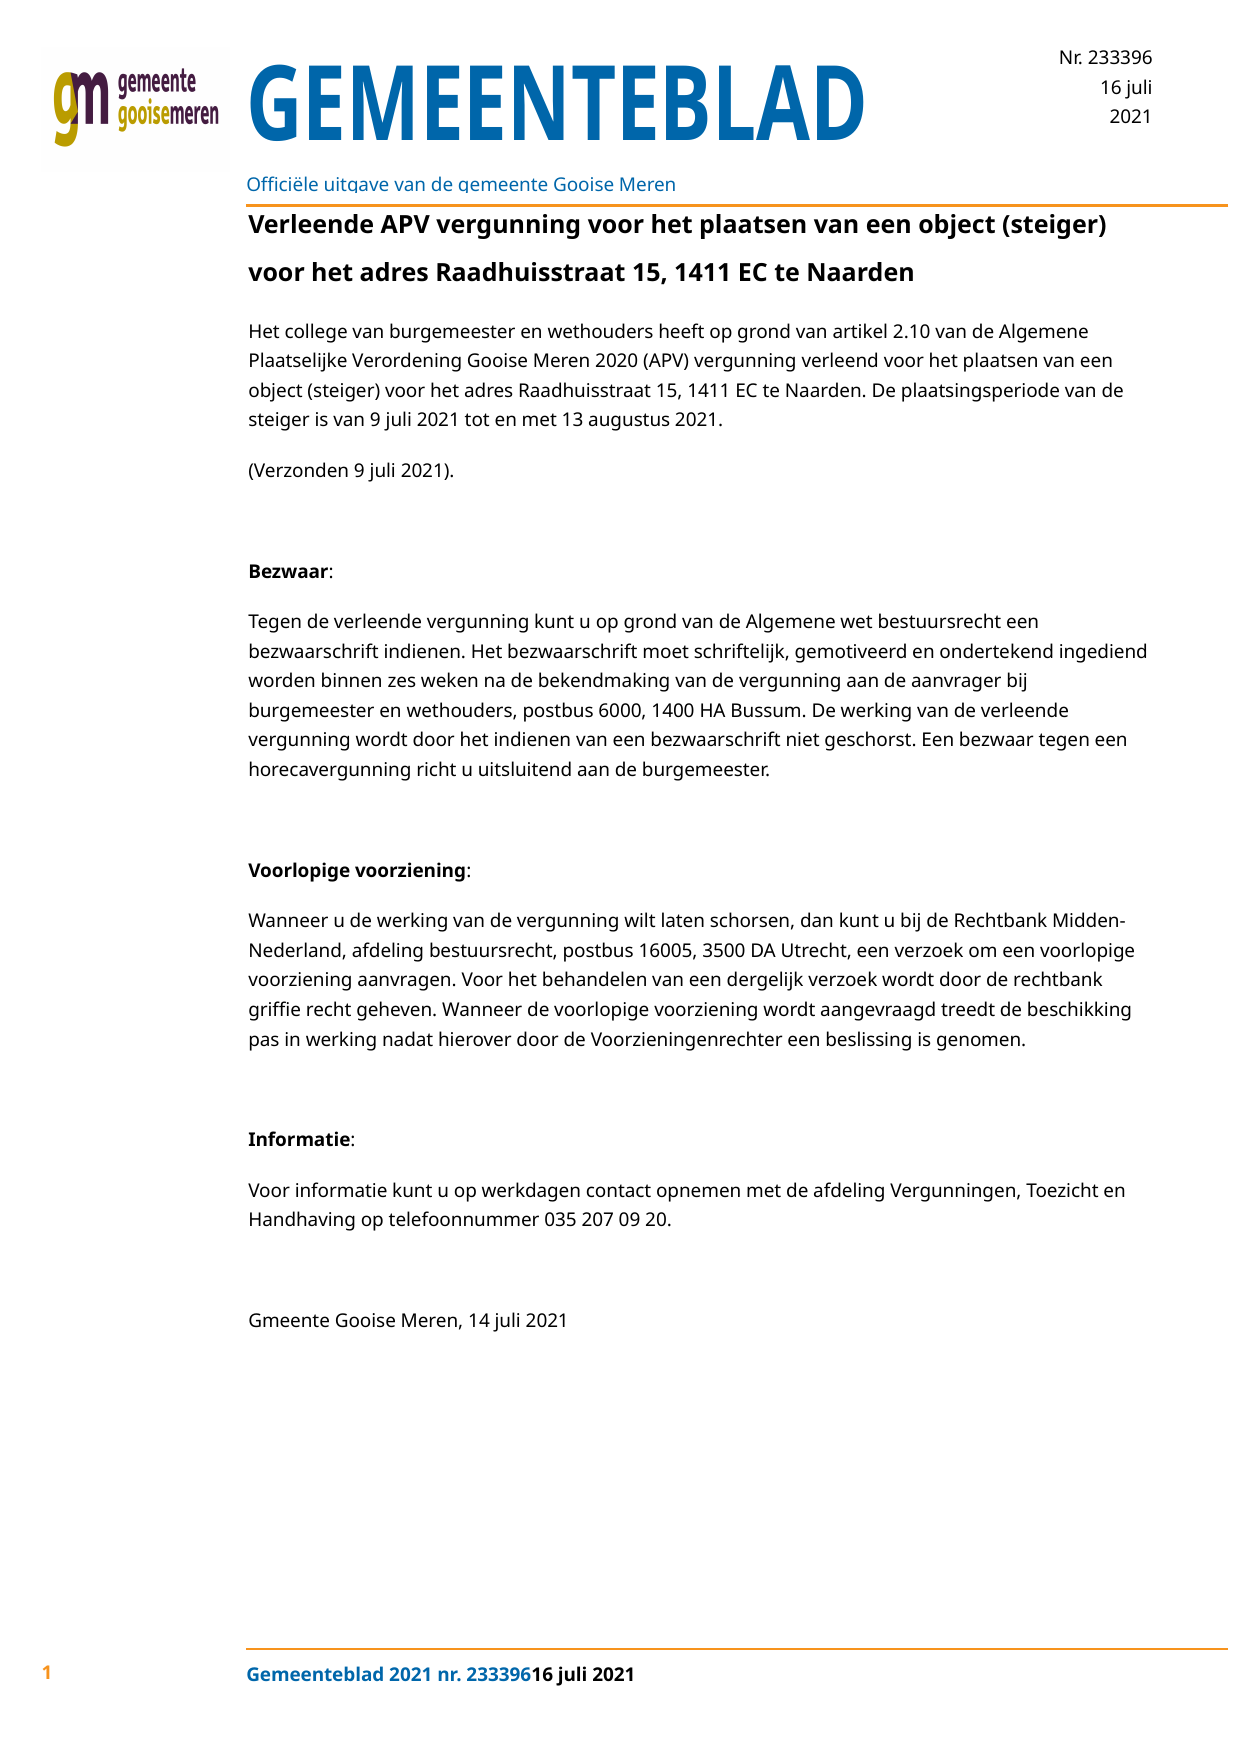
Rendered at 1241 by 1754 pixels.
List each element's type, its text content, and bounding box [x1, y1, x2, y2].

text Tegen de verleende vergunning kunt u op grond van de Algemene wet bestuursrecht een bezwaarschrift indienen. Het bezwaarschrift moet schriftelijk, gemotiveerd en ondertekend ingediend worden binnen zes weken na de bekendmaking van de vergunning aan de aanvrager bij burgemeester en wethouders, postbus 6000, 1400 HA Bussum. De werking van de verleende vergunning wordt door het indienen van een bezwaarschrift niet geschorst. Een bezwaar tegen een horecavergunning richt u uitsluitend aan de burgemeester. [248, 608, 1152, 782]
text Wanneer u de werking van de vergunning wilt laten schorsen, dan kunt u bij de Rechtbank Midden-Nederland, afdeling bestuursrecht, postbus 16005, 3500 DA Utrecht, een verzoek om een voorlopige voorziening aanvragen. Voor het behandelen van een dergelijk verzoek wordt door de rechtbank griffie recht geheven. Wanneer de voorlopige voorziening wordt aangevraagd treedt de beschikking pas in werking nadat hierover door de Voorzieningenrechter een beslissing is genomen. [248, 907, 1152, 1052]
text Het college van burgemeester en wethouders heeft op grond van artikel 2.10 van de Algemene Plaatselijke Verordening Gooise Meren 2020 (APV) vergunning verleend voor het plaatsen van een object (steiger) voor het adres Raadhuisstraat 15, 1411 EC te Naarden. De plaatsingsperiode van de steiger is van 9 juli 2021 tot en met 13 augustus 2021. [248, 318, 1152, 432]
text Voorlopige voorziening: [248, 857, 1152, 883]
text (Verzonden 9 juli 2021). [248, 457, 1152, 483]
text Gmeente Gooise Meren, 14 juli 2021 [248, 1307, 1152, 1333]
text Bezwaar: [248, 558, 1152, 584]
text Informatie: [248, 1127, 1152, 1152]
text Verleende APV vergunning voor het plaatsen van een object (steiger) voor het adres Raadhuisstraat 15, 1411 EC te Naarden [248, 207, 1152, 288]
text Voor informatie kunt u op werkdagen contact opnemen met de afdeling Vergunningen, Toezicht en Handhaving op telefoonnummer 035 207 09 20. [248, 1177, 1152, 1232]
picture [41, 47, 231, 172]
